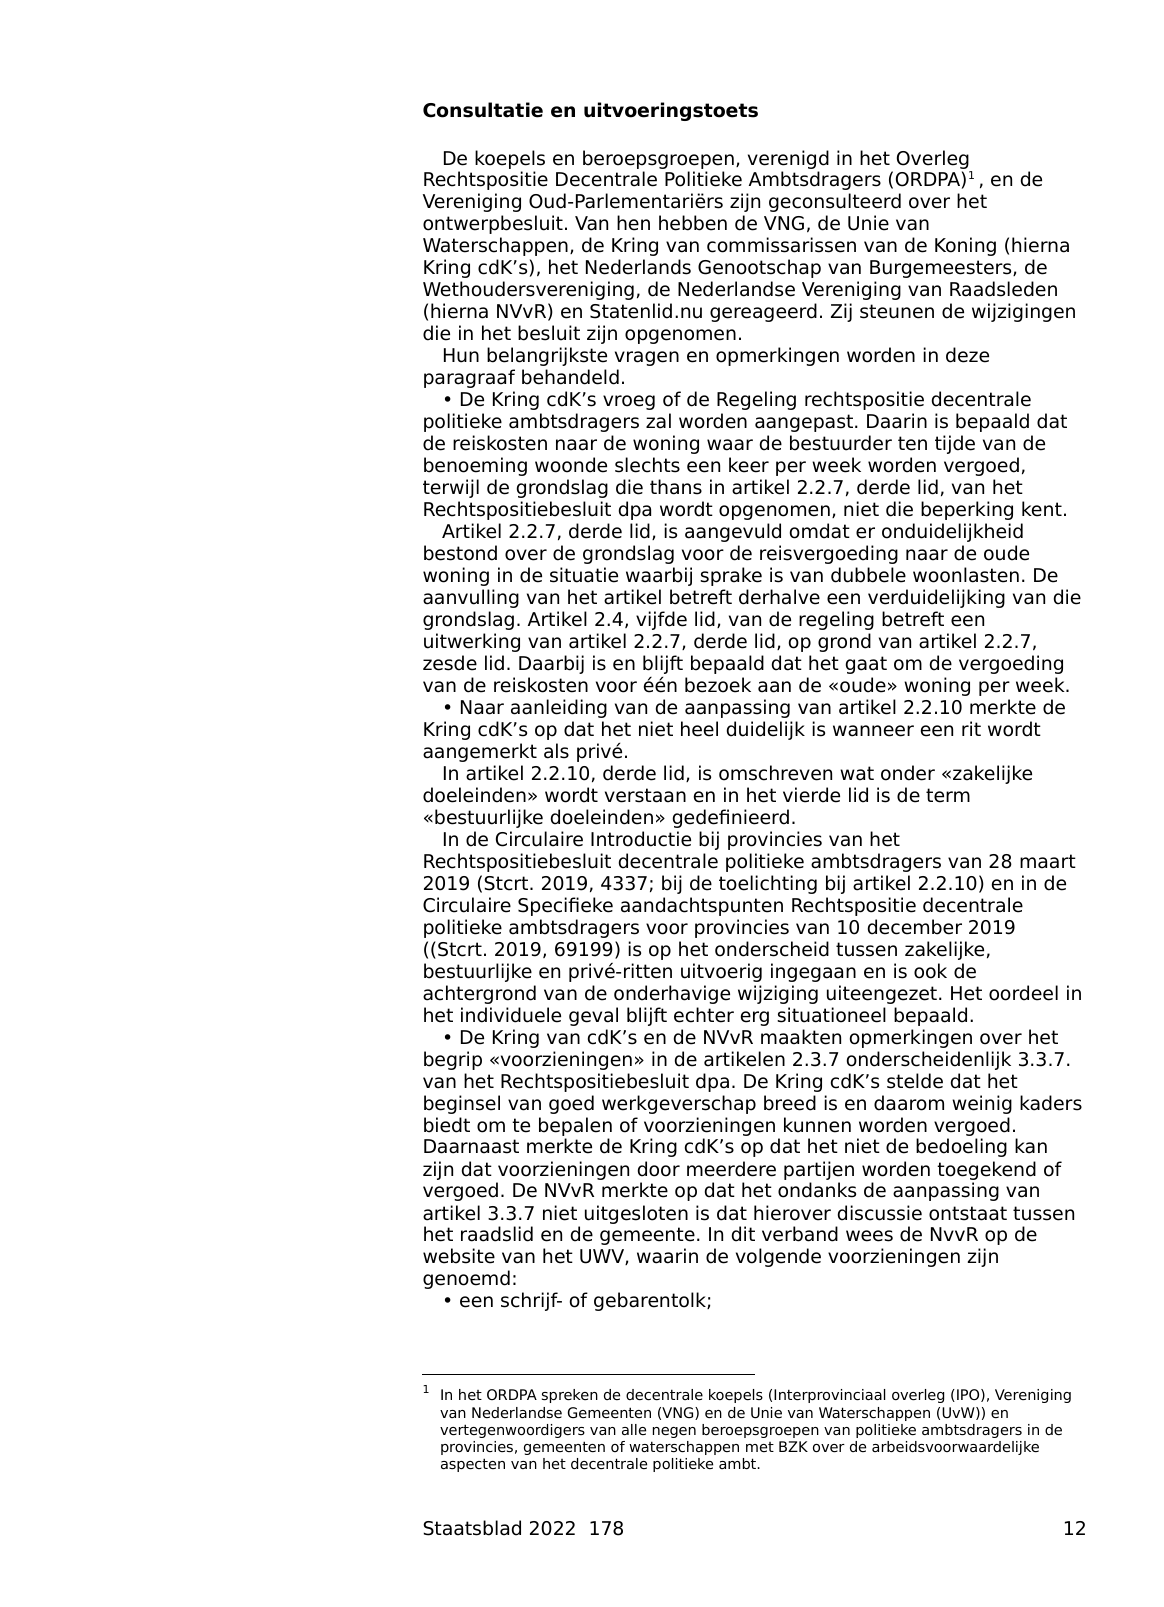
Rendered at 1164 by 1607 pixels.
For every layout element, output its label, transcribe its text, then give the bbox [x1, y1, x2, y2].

text Artikel 2.2.7, derde lid, is aangevuld omdat er onduidelijkheid bestond over de grondslag voor de reisvergoeding naar de oude woning in de situatie waarbij sprake is van dubbele woonlasten. De aanvulling van het artikel betreft derhalve een verduidelijking van die grondslag. Artikel 2.4, vijfde lid, van de regeling betreft een uitwerking van artikel 2.2.7, derde lid, op grond van artikel 2.2.7, zesde lid. Daarbij is en blijft bepaald dat het gaat om de vergoeding van de reiskosten voor één bezoek aan de «oude» woning per week. [422, 521, 1087, 697]
text In de Circulaire Introductie bij provincies van het Rechtspositiebesluit decentrale politieke ambtsdragers van 28 maart 2019 (Stcrt. 2019, 4337; bij de toelichting bij artikel 2.2.10) en in de Circulaire Specifieke aandachtspunten Rechtspositie decentrale politieke ambtsdragers voor provincies van 10 december 2019 ((Stcrt. 2019, 69199) is op het onderscheid tussen zakelijke, bestuurlijke en privé-ritten uitvoerig ingegaan en is ook de achtergrond van de onderhavige wijziging uiteengezet. Het oordeel in het individuele geval blijft echter erg situationeel bepaald. [422, 829, 1087, 1027]
text Hun belangrijkste vragen en opmerkingen worden in deze paragraaf behandeld. [422, 345, 1087, 389]
text In artikel 2.2.10, derde lid, is omschreven wat onder «zakelijke doeleinden» wordt verstaan en in het vierde lid is de term «bestuurlijke doeleinden» gedefinieerd. [422, 763, 1087, 829]
text De koepels en beroepsgroepen, verenigd in het Overleg Rechtspositie Decentrale Politieke Ambtsdragers (ORDPA), en de Vereniging Oud-Parlementariërs zijn geconsulteerd over het ontwerpbesluit. Van hen hebben de VNG, de Unie van Waterschappen, de Kring van commissarissen van de Koning (hierna Kring cdK’s), het Nederlands Genootschap van Burgemeesters, de Wethoudersvereniging, de Nederlandse Vereniging van Raadsleden (hierna NVvR) en Statenlid.nu gereageerd. Zij steunen de wijzigingen die in het besluit zijn opgenomen. [422, 147, 1087, 345]
text • De Kring cdK’s vroeg of de Regeling rechtspositie decentrale politieke ambtsdragers zal worden aangepast. Daarin is bepaald dat de reiskosten naar de woning waar de bestuurder ten tijde van de benoeming woonde slechts een keer per week worden vergoed, terwijl de grondslag die thans in artikel 2.2.7, derde lid, van het Rechtspositiebesluit dpa wordt opgenomen, niet die beperking kent. [422, 389, 1087, 521]
subtitle Consultatie en uitvoeringstoets [422, 100, 1087, 122]
text In het ORDPA spreken de decentrale koepels (Interprovinciaal overleg (IPO), Vereniging van Nederlandse Gemeenten (VNG) en de Unie van Waterschappen (UvW)) en vertegenwoordigers van alle negen beroepsgroepen van politieke ambtsdragers in de provincies, gemeenten of waterschappen met BZK over de arbeidsvoorwaardelijke aspecten van het decentrale politieke ambt. [422, 1383, 1087, 1473]
text • De Kring van cdK’s en de NVvR maakten opmerkingen over het begrip «voorzieningen» in de artikelen 2.3.7 onderscheidenlijk 3.3.7. van het Rechtspositiebesluit dpa. De Kring cdK’s stelde dat het beginsel van goed werkgeverschap breed is en daarom weinig kaders biedt om te bepalen of voorzieningen kunnen worden vergoed. Daarnaast merkte de Kring cdK’s op dat het niet de bedoeling kan zijn dat voorzieningen door meerdere partijen worden toegekend of vergoed. De NVvR merkte op dat het ondanks de aanpassing van artikel 3.3.7 niet uitgesloten is dat hierover discussie ontstaat tussen het raadslid en de gemeente. In dit verband wees de NvvR op de website van het UWV, waarin de volgende voorzieningen zijn genoemd: [422, 1027, 1087, 1290]
text • Naar aanleiding van de aanpassing van artikel 2.2.10 merkte de Kring cdK’s op dat het niet heel duidelijk is wanneer een rit wordt aangemerkt als privé. [422, 697, 1087, 763]
text • een schrijf- of gebarentolk; [422, 1290, 1087, 1312]
